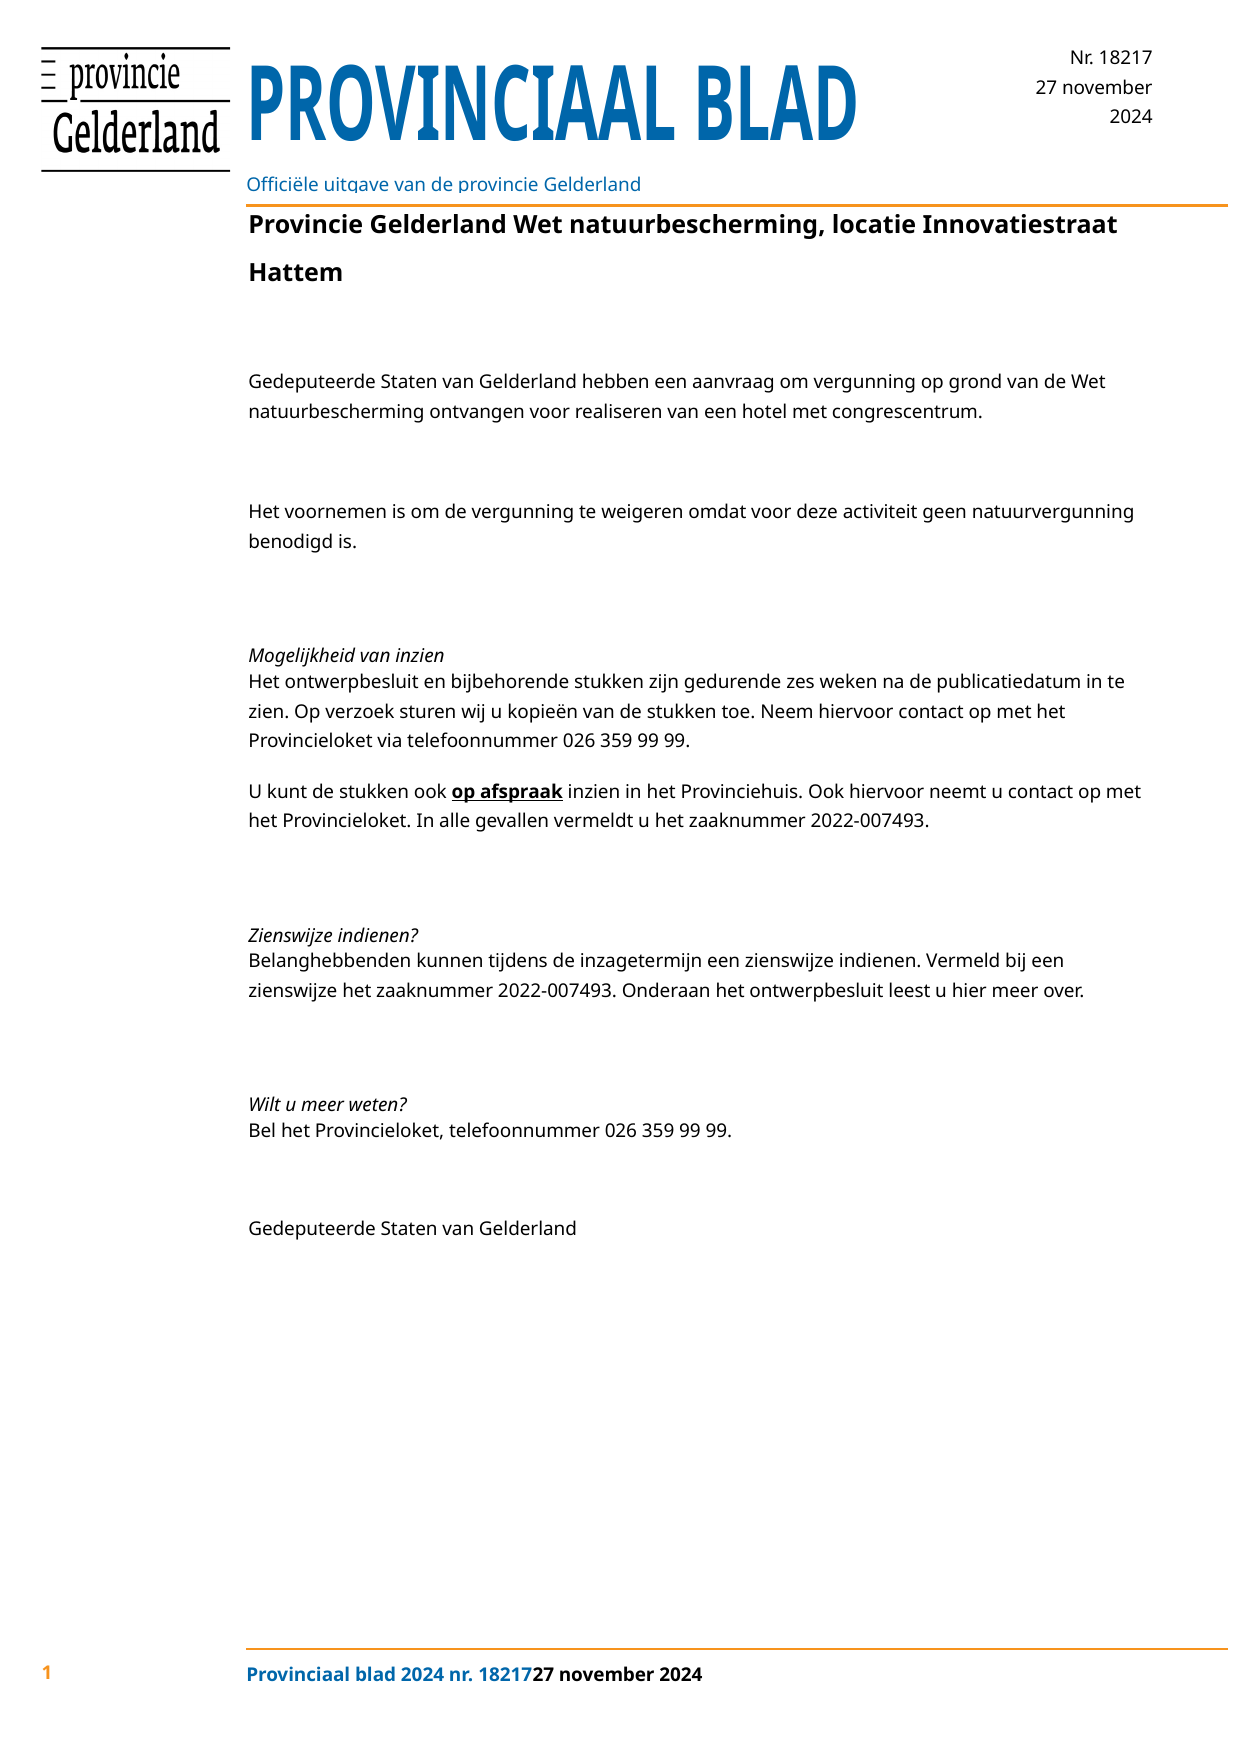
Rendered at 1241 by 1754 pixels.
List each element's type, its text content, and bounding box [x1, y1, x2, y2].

text Wilt u meer weten? [248, 1092, 1152, 1117]
text Gedeputeerde Staten van Gelderland hebben een aanvraag om vergunning op grond van de Wet natuurbescherming ontvangen voor realiseren van een hotel met congrescentrum. [248, 368, 1152, 424]
text Belanghebbenden kunnen tijdens de inzagetermijn een zienswijze indienen. Vermeld bij een zienswijze het zaaknummer 2022-007493. Onderaan het ontwerpbesluit leest u hier meer over. [248, 948, 1152, 1003]
text Bel het Provincieloket, telefoonnummer 026 359 99 99. [248, 1117, 1152, 1143]
text Het ontwerpbesluit en bijbehorende stukken zijn gedurende zes weken na de publicatiedatum in te zien. Op verzoek sturen wij u kopieën van de stukken toe. Neem hiervoor contact op met het Provincieloket via telefoonnummer 026 359 99 99. [248, 668, 1152, 753]
text Mogelijkheid van inzien [248, 643, 1152, 668]
text Provincie Gelderland Wet natuurbescherming, locatie Innovatiestraat Hattem [248, 207, 1152, 288]
text U kunt de stukken ook op afspraak inzien in het Provinciehuis. Ook hiervoor neemt u contact op met het Provincieloket. In alle gevallen vermeldt u het zaaknummer 2022-007493. [248, 778, 1152, 833]
text Zienswijze indienen? [248, 922, 1152, 948]
text Gedeputeerde Staten van Gelderland [248, 1216, 1152, 1241]
text Het voornemen is om de vergunning te weigeren omdat voor deze activiteit geen natuurvergunning benodigd is. [248, 499, 1152, 554]
picture [41, 47, 231, 172]
